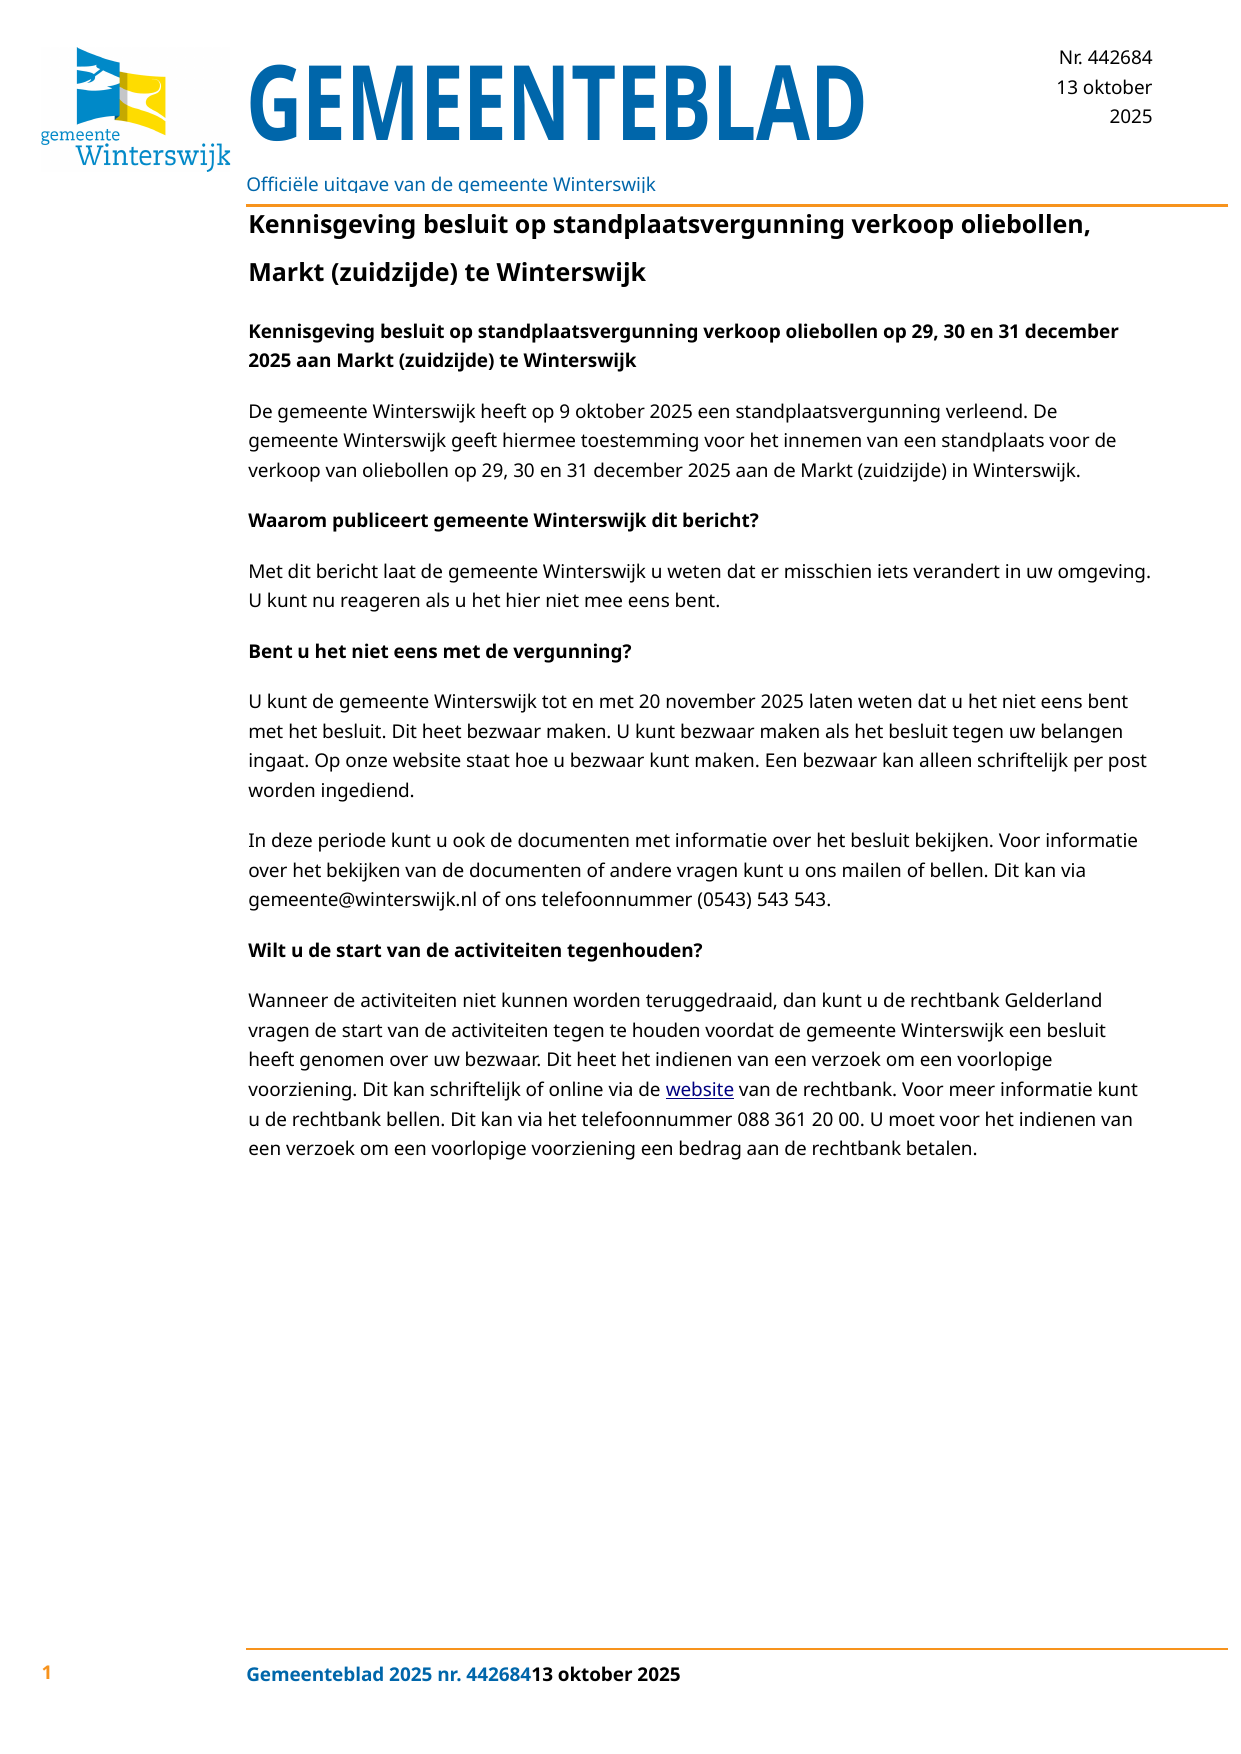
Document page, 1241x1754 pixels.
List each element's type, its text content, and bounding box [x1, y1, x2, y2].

text De gemeente Winterswijk heeft op 9 oktober 2025 een standplaatsvergunning verleend. De gemeente Winterswijk geeft hiermee toestemming voor het innemen van een standplaats voor de verkoop van oliebollen op 29, 30 en 31 december 2025 aan de Markt (zuidzijde) in Winterswijk. [248, 398, 1152, 483]
text Wilt u de start van de activiteiten tegenhouden? [248, 937, 1152, 963]
text Wanneer de activiteiten niet kunnen worden teruggedraaid, dan kunt u de rechtbank Gelderland vragen de start van de activiteiten tegen te houden voordat de gemeente Winterswijk een besluit heeft genomen over uw bezwaar. Dit heet het indienen van een verzoek om een voorlopige voorziening. Dit kan schriftelijk of online via de website van de rechtbank. Voor meer informatie kunt u de rechtbank bellen. Dit kan via het telefoonnummer 088 361 20 00. U moet voor het indienen van een verzoek om een voorlopige voorziening een bedrag aan de rechtbank betalen. [248, 987, 1152, 1161]
text In deze periode kunt u ook de documenten met informatie over het besluit bekijken. Voor informatie over het bekijken van de documenten of andere vragen kunt u ons mailen of bellen. Dit kan via gemeente@winterswijk.nl of ons telefoonnummer (0543) 543 543. [248, 827, 1152, 912]
text U kunt de gemeente Winterswijk tot en met 20 november 2025 laten weten dat u het niet eens bent met het besluit. Dit heet bezwaar maken. U kunt bezwaar maken als het besluit tegen uw belangen ingaat. Op onze website staat hoe u bezwaar kunt maken. Een bezwaar kan alleen schriftelijk per post worden ingediend. [248, 688, 1152, 803]
picture [225, 153, 231, 162]
text Met dit bericht laat de gemeente Winterswijk u weten dat er misschien iets verandert in uw omgeving. U kunt nu reageren als u het hier niet mee eens bent. [248, 558, 1152, 613]
text Bent u het niet eens met de vergunning? [248, 638, 1152, 664]
picture [41, 47, 231, 172]
text Kennisgeving besluit op standplaatsvergunning verkoop oliebollen, Markt (zuidzijde) te Winterswijk [248, 207, 1152, 288]
text Kennisgeving besluit op standplaatsvergunning verkoop oliebollen op 29, 30 en 31 december 2025 aan Markt (zuidzijde) te Winterswijk [248, 318, 1152, 373]
text Waarom publiceert gemeente Winterswijk dit bericht? [248, 507, 1152, 533]
